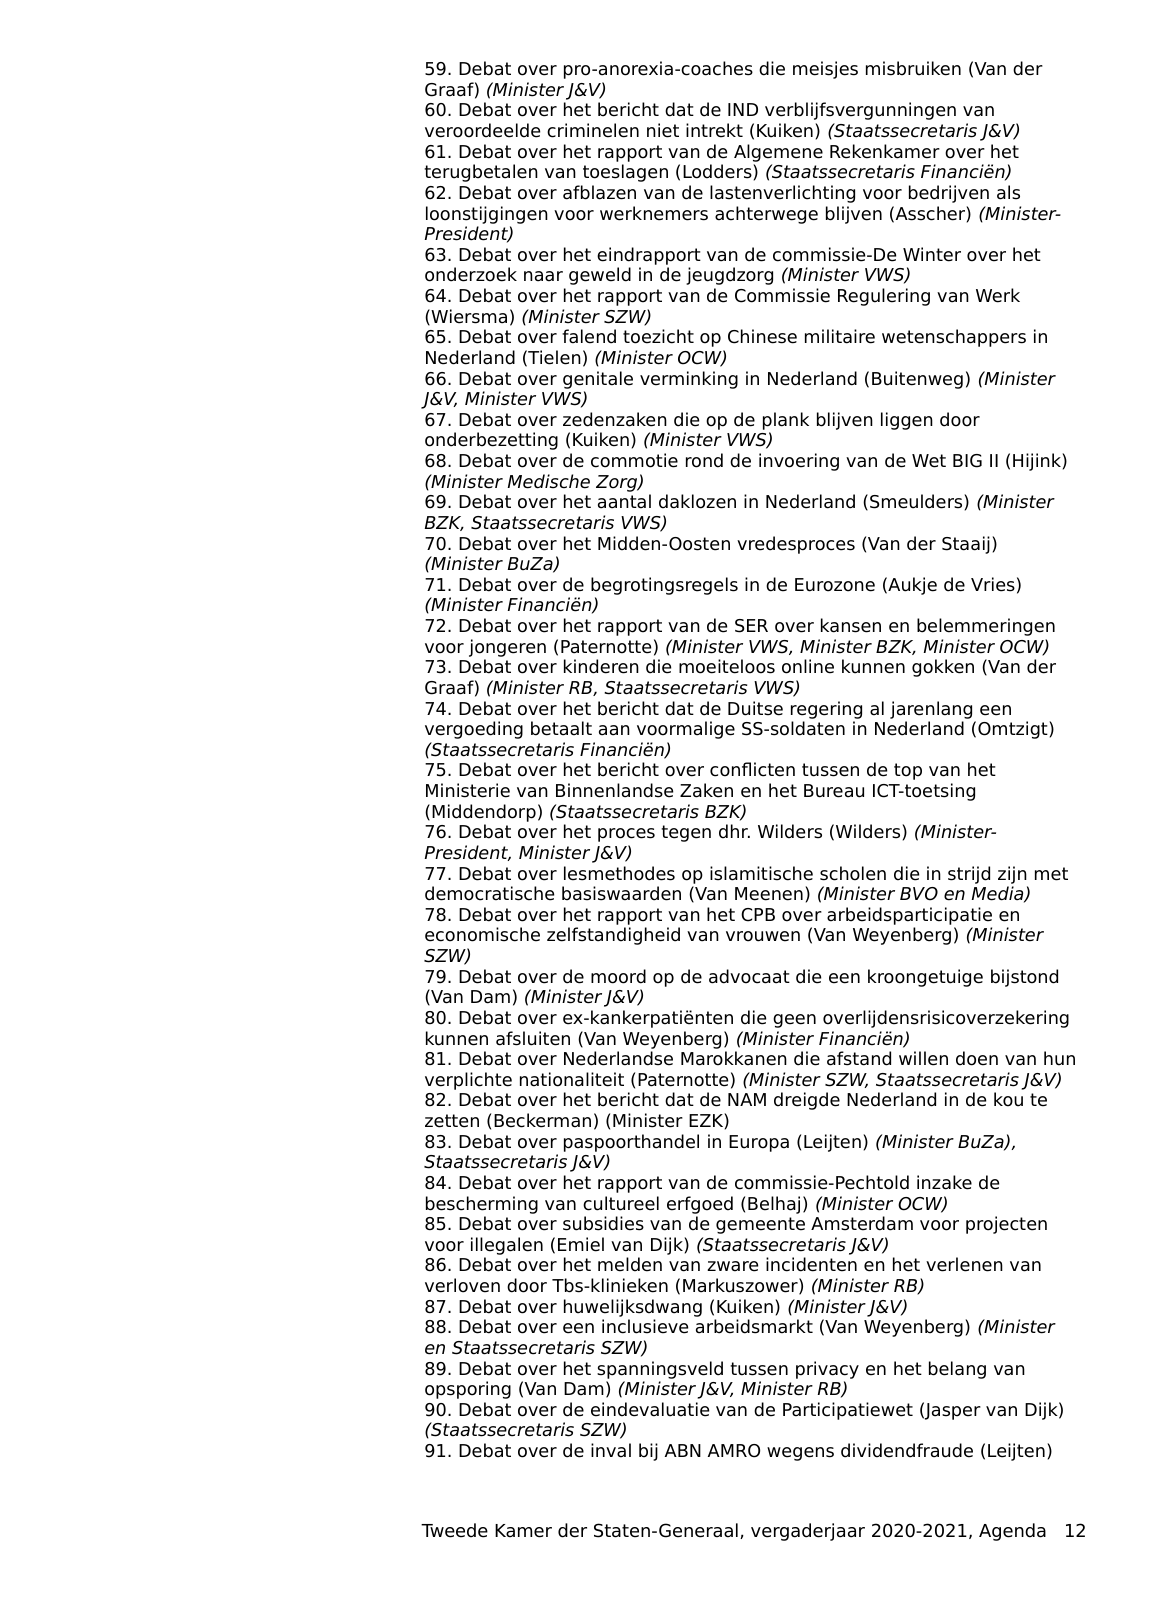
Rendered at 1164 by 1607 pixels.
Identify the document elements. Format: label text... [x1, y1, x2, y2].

table_cell [77, 183, 401, 245]
table_cell [401, 369, 418, 410]
table_cell [401, 864, 418, 905]
table_cell [401, 451, 418, 492]
table_cell [401, 245, 418, 286]
table_cell [401, 534, 418, 575]
table_cell [77, 369, 401, 410]
table_cell 74. Debat over het bericht dat de Duitse regering al jarenlang een vergoeding betaalt aan voormalige SS-soldaten in Nederland (Omtzigt) (Staatssecretaris Financiën) [418, 699, 1087, 760]
table_cell 69. Debat over het aantal daklozen in Nederland (Smeulders) (Minister BZK, Staatssecretaris VWS) [418, 492, 1087, 533]
table_cell 82. Debat over het bericht dat de NAM dreigde Nederland in de kou te zetten (Beckerman) (Minister EZK) [418, 1090, 1087, 1132]
table_cell [77, 1400, 401, 1441]
table_cell [401, 1214, 418, 1255]
table_cell [77, 1297, 401, 1317]
table_cell [77, 1008, 401, 1049]
table_cell [77, 657, 401, 698]
table_cell [77, 905, 401, 967]
table_cell [401, 100, 418, 142]
table_cell [77, 1317, 401, 1358]
table_cell 78. Debat over het rapport van het CPB over arbeidsparticipatie en economische zelfstandigheid van vrouwen (Van Weyenberg) (Minister SZW) [418, 905, 1087, 967]
table_cell [77, 1132, 401, 1173]
table_cell 59. Debat over pro-anorexia-coaches die meisjes misbruiken (Van der Graaf) (Minister J&V) [418, 59, 1087, 100]
table_cell 76. Debat over het proces tegen dhr. Wilders (Wilders) (Minister-President, Minister J&V) [418, 822, 1087, 863]
table_cell 79. Debat over de moord op de advocaat die een kroongetuige bijstond (Van Dam) (Minister J&V) [418, 967, 1087, 1008]
table_cell [77, 1255, 401, 1297]
table_cell [401, 183, 418, 245]
table_cell 90. Debat over de eindevaluatie van de Participatiewet (Jasper van Dijk) (Staatssecretaris SZW) [418, 1400, 1087, 1441]
table_cell 72. Debat over het rapport van de SER over kansen en belemmeringen voor jongeren (Paternotte) (Minister VWS, Minister BZK, Minister OCW) [418, 616, 1087, 657]
table_cell [401, 657, 418, 698]
table_cell 63. Debat over het eindrapport van de commissie-De Winter over het onderzoek naar geweld in de jeugdzorg (Minister VWS) [418, 245, 1087, 286]
table_cell [77, 822, 401, 863]
table_cell 83. Debat over paspoorthandel in Europa (Leijten) (Minister BuZa), Staatssecretaris J&V) [418, 1132, 1087, 1173]
table_cell [77, 864, 401, 905]
table_cell [77, 1049, 401, 1090]
table_cell [401, 905, 418, 967]
table_cell [77, 245, 401, 286]
table_cell 84. Debat over het rapport van de commissie-Pechtold inzake de bescherming van cultureel erfgoed (Belhaj) (Minister OCW) [418, 1173, 1087, 1214]
table_cell 61. Debat over het rapport van de Algemene Rekenkamer over het terugbetalen van toeslagen (Lodders) (Staatssecretaris Financiën) [418, 142, 1087, 183]
table_cell 70. Debat over het Midden-Oosten vredesproces (Van der Staaij) (Minister BuZa) [418, 534, 1087, 575]
table_cell 65. Debat over falend toezicht op Chinese militaire wetenschappers in Nederland (Tielen) (Minister OCW) [418, 327, 1087, 368]
table_cell [77, 760, 401, 822]
table_cell [77, 1441, 401, 1462]
table_cell 81. Debat over Nederlandse Marokkanen die afstand willen doen van hun verplichte nationaliteit (Paternotte) (Minister SZW, Staatssecretaris J&V) [418, 1049, 1087, 1090]
table_cell 91. Debat over de inval bij ABN AMRO wegens dividendfraude (Leijten) [418, 1441, 1087, 1462]
table_cell 62. Debat over afblazen van de lastenverlichting voor bedrijven als loonstijgingen voor werknemers achterwege blijven (Asscher) (Minister-President) [418, 183, 1087, 245]
table_cell 67. Debat over zedenzaken die op de plank blijven liggen door onderbezetting (Kuiken) (Minister VWS) [418, 410, 1087, 451]
table_cell 73. Debat over kinderen die moeiteloos online kunnen gokken (Van der Graaf) (Minister RB, Staatssecretaris VWS) [418, 657, 1087, 698]
table_cell 77. Debat over lesmethodes op islamitische scholen die in strijd zijn met democratische basiswaarden (Van Meenen) (Minister BVO en Media) [418, 864, 1087, 905]
table_cell [401, 142, 418, 183]
table_cell [77, 286, 401, 327]
table_cell 89. Debat over het spanningsveld tussen privacy en het belang van opsporing (Van Dam) (Minister J&V, Minister RB) [418, 1359, 1087, 1400]
table_cell [401, 1400, 418, 1441]
table_cell 75. Debat over het bericht over conflicten tussen de top van het Ministerie van Binnenlandse Zaken en het Bureau ICT-toetsing (Middendorp) (Staatssecretaris BZK) [418, 760, 1087, 822]
table_cell [77, 100, 401, 142]
table_cell 88. Debat over een inclusieve arbeidsmarkt (Van Weyenberg) (Minister en Staatssecretaris SZW) [418, 1317, 1087, 1358]
table_cell [77, 492, 401, 533]
table_cell [401, 616, 418, 657]
table_cell [401, 1297, 418, 1317]
table_cell 71. Debat over de begrotingsregels in de Eurozone (Aukje de Vries) (Minister Financiën) [418, 575, 1087, 616]
table_cell 64. Debat over het rapport van de Commissie Regulering van Werk (Wiersma) (Minister SZW) [418, 286, 1087, 327]
table_cell [401, 1049, 418, 1090]
table_cell [401, 1090, 418, 1132]
table_cell [401, 1255, 418, 1297]
table_cell [77, 967, 401, 1008]
table_cell [401, 327, 418, 368]
table_cell [401, 1008, 418, 1049]
table_cell [401, 760, 418, 822]
table_cell [401, 1173, 418, 1214]
table_cell [401, 1359, 418, 1400]
table_cell [77, 1214, 401, 1255]
table_cell [401, 822, 418, 863]
table_cell [401, 286, 418, 327]
table_cell [401, 1317, 418, 1358]
table_cell [77, 1090, 401, 1132]
table_cell [77, 616, 401, 657]
table_cell [77, 451, 401, 492]
table_cell [77, 1359, 401, 1400]
table_cell 60. Debat over het bericht dat de IND verblijfsvergunningen van veroordeelde criminelen niet intrekt (Kuiken) (Staatssecretaris J&V) [418, 100, 1087, 142]
table_cell [401, 492, 418, 533]
table_cell [77, 575, 401, 616]
table_cell [77, 534, 401, 575]
table_cell [401, 59, 418, 100]
table_cell [401, 1441, 418, 1462]
table_cell 66. Debat over genitale verminking in Nederland (Buitenweg) (Minister J&V, Minister VWS) [418, 369, 1087, 410]
table_cell [401, 699, 418, 760]
table_cell [77, 59, 401, 100]
table_cell 87. Debat over huwelijksdwang (Kuiken) (Minister J&V) [418, 1297, 1087, 1317]
table_cell 86. Debat over het melden van zware incidenten en het verlenen van verloven door Tbs-klinieken (Markuszower) (Minister RB) [418, 1255, 1087, 1297]
table_cell 68. Debat over de commotie rond de invoering van de Wet BIG II (Hijink) (Minister Medische Zorg) [418, 451, 1087, 492]
table_cell [77, 699, 401, 760]
table_cell [77, 1173, 401, 1214]
table_cell [77, 327, 401, 368]
table_cell [401, 575, 418, 616]
table_cell 80. Debat over ex-kankerpatiënten die geen overlijdensrisicoverzekering kunnen afsluiten (Van Weyenberg) (Minister Financiën) [418, 1008, 1087, 1049]
table_cell [401, 410, 418, 451]
table_cell [77, 410, 401, 451]
table_cell [401, 1132, 418, 1173]
table_cell [77, 142, 401, 183]
table_cell [401, 967, 418, 1008]
table_cell 85. Debat over subsidies van de gemeente Amsterdam voor projecten voor illegalen (Emiel van Dijk) (Staatssecretaris J&V) [418, 1214, 1087, 1255]
